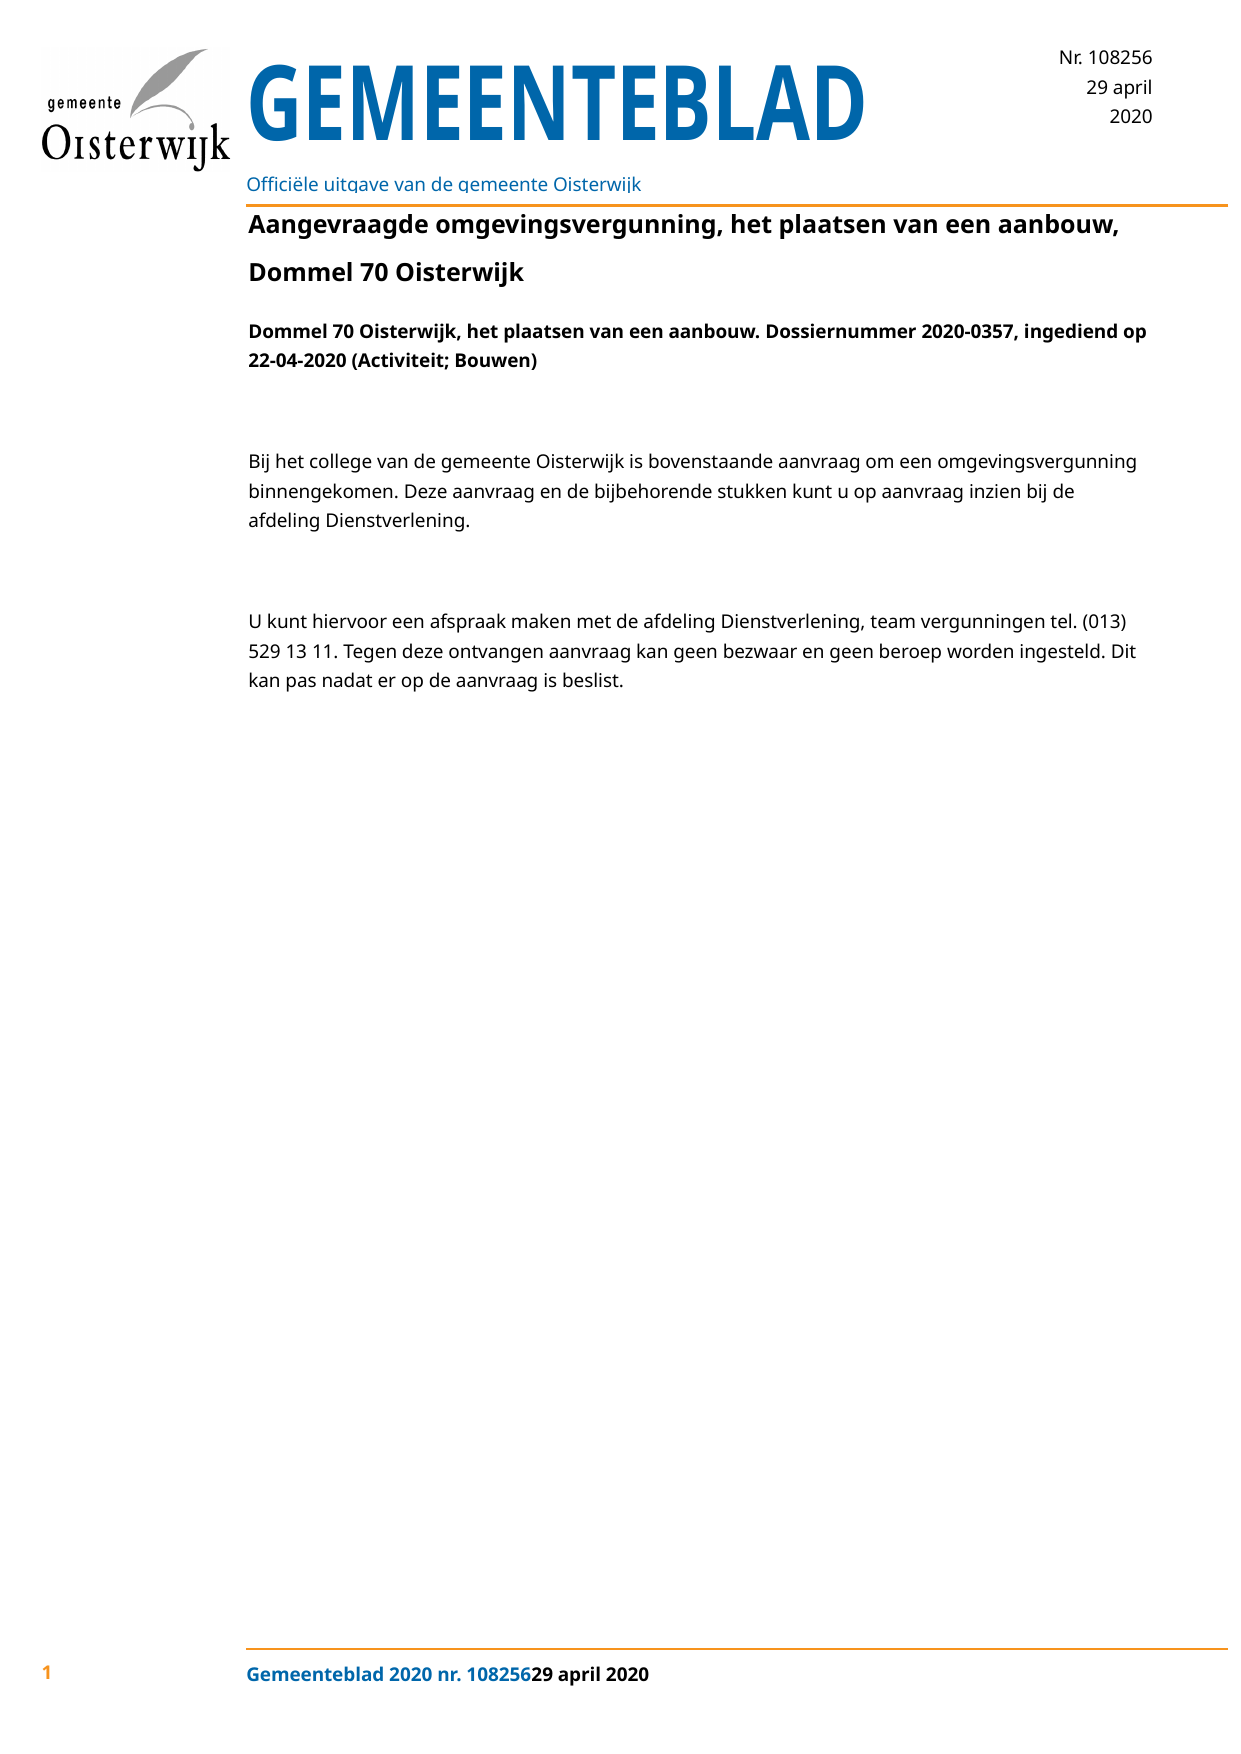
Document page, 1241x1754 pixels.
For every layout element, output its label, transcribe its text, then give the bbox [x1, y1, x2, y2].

text Bij het college van de gemeente Oisterwijk is bovenstaande aanvraag om een omgevingsvergunning binnengekomen. Deze aanvraag en de bijbehorende stukken kunt u op aanvraag inzien bij de afdeling Dienstverlening. [248, 448, 1152, 533]
text Dommel 70 Oisterwijk, het plaatsen van een aanbouw. Dossiernummer 2020-0357, ingediend op 22-04-2020 (Activiteit; Bouwen) [248, 318, 1152, 373]
text Aangevraagde omgevingsvergunning, het plaatsen van een aanbouw, Dommel 70 Oisterwijk [248, 207, 1152, 288]
picture [41, 47, 231, 172]
text U kunt hiervoor een afspraak maken met de afdeling Dienstverlening, team vergunningen tel. (013) 529 13 11. Tegen deze ontvangen aanvraag kan geen bezwaar en geen beroep worden ingesteld. Dit kan pas nadat er op de aanvraag is beslist. [248, 608, 1152, 693]
